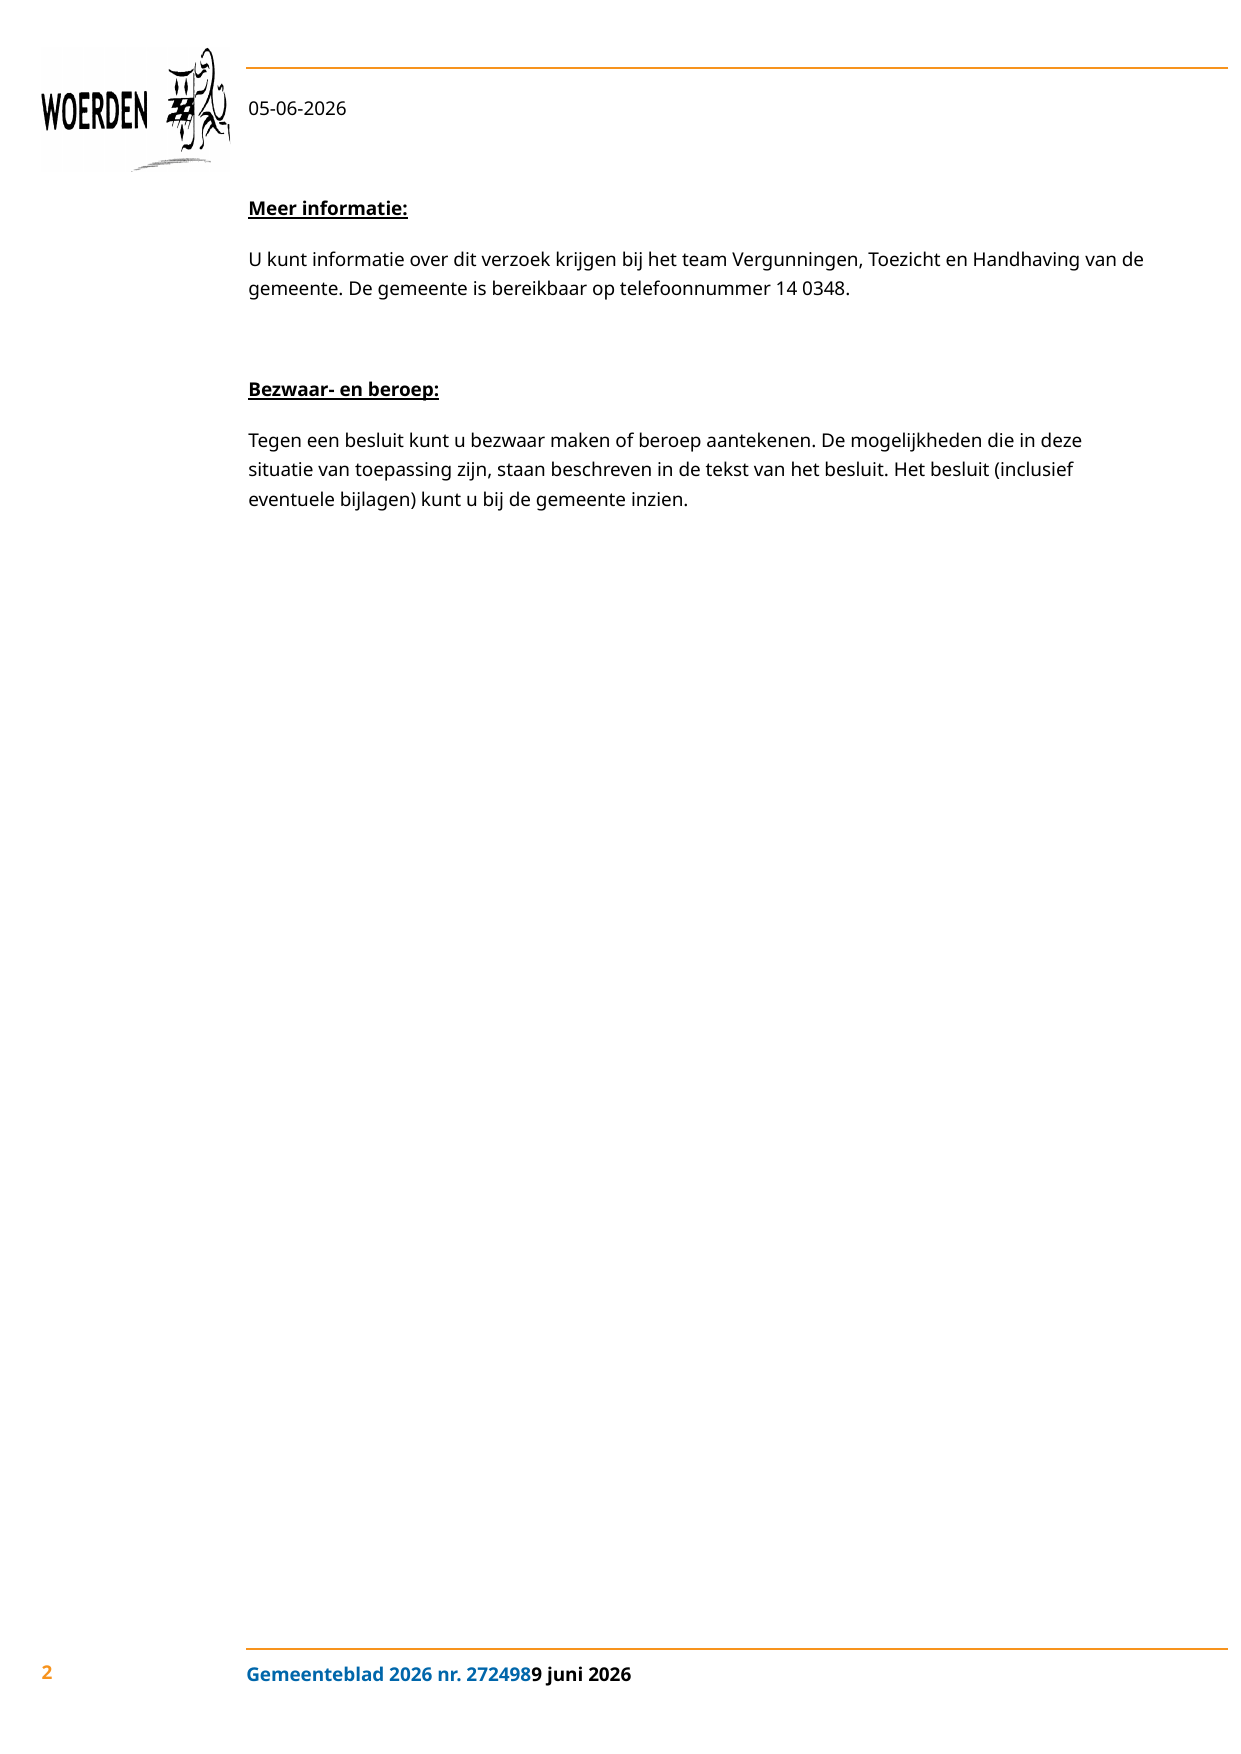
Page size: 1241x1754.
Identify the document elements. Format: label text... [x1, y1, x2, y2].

picture [41, 47, 231, 172]
text Bezwaar- en beroep: [248, 376, 1152, 402]
text U kunt informatie over dit verzoek krijgen bij het team Vergunningen, Toezicht en Handhaving van de gemeente. De gemeente is bereikbaar op telefoonnummer 14 0348. [248, 246, 1152, 301]
text Tegen een besluit kunt u bezwaar maken of beroep aantekenen. De mogelijkheden die in deze situatie van toepassing zijn, staan beschreven in de tekst van het besluit. Het besluit (inclusief eventuele bijlagen) kunt u bij de gemeente inzien. [248, 427, 1152, 512]
text 05-06-2026 [248, 95, 1152, 121]
text Meer informatie: [248, 196, 1152, 221]
